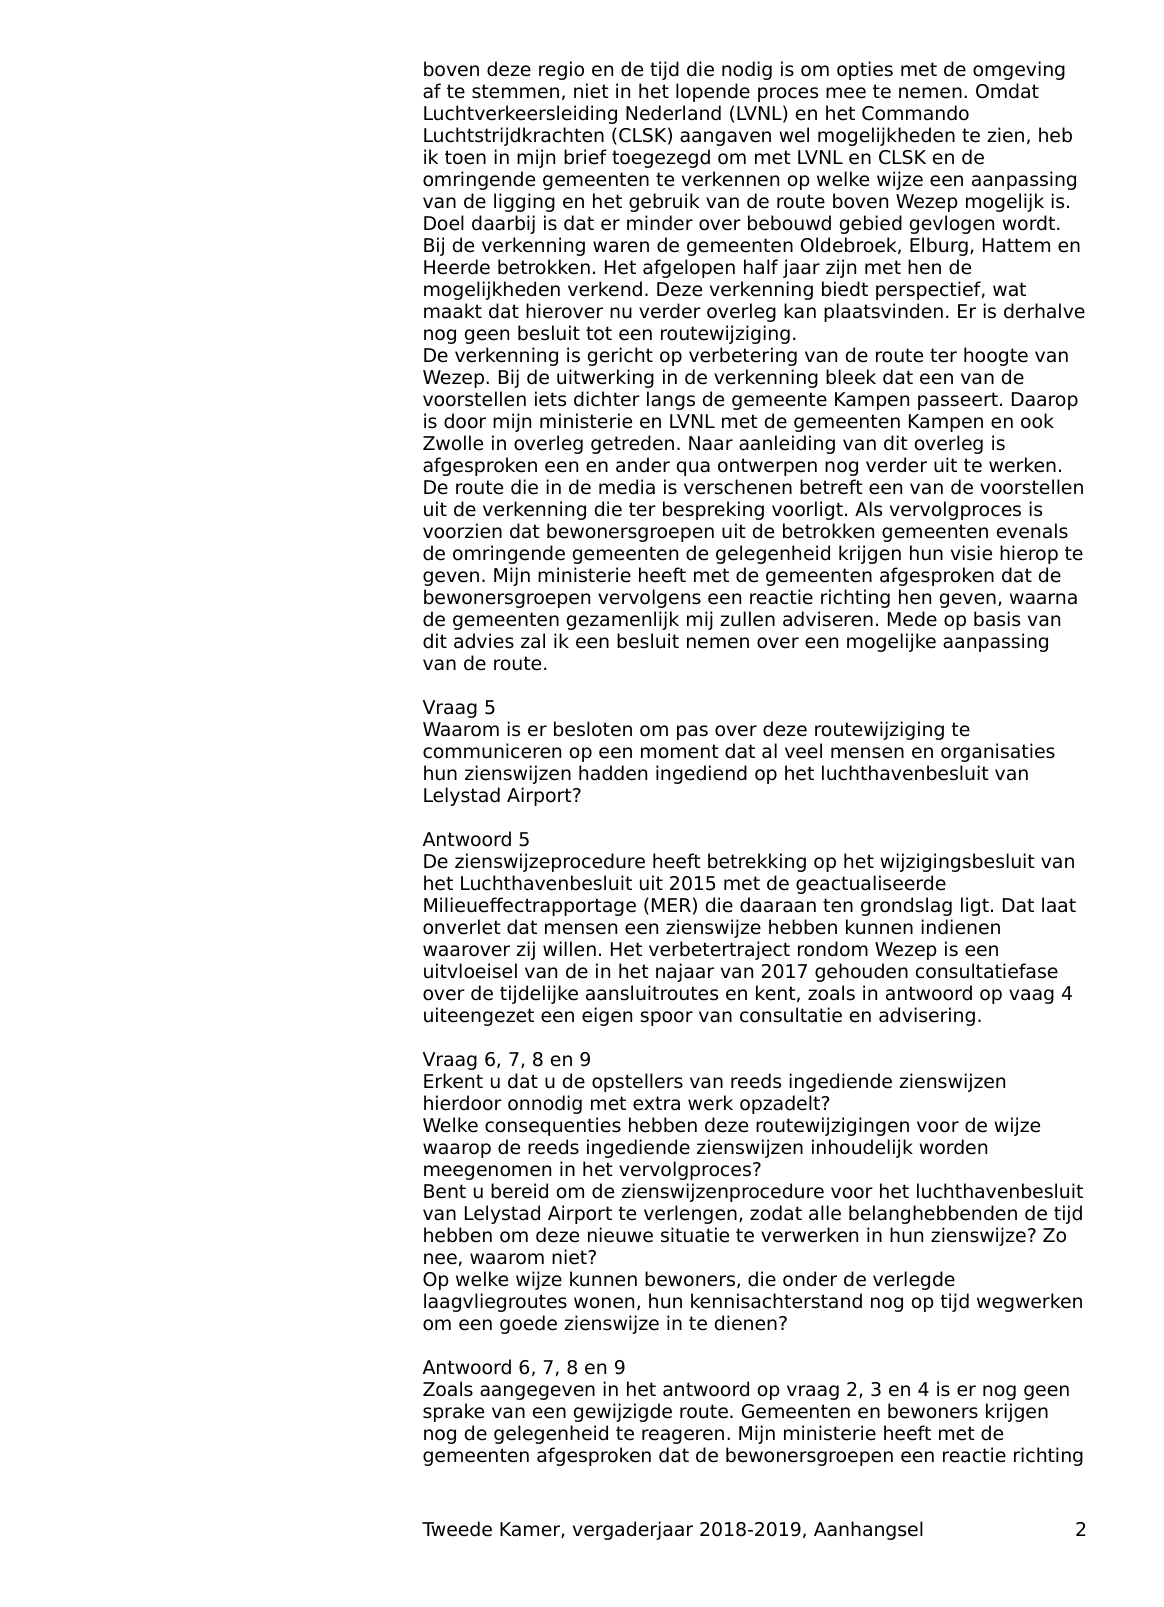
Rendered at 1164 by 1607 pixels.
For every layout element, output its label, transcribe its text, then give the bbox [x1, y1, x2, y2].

text De route die in de media is verschenen betreft een van de voorstellen uit de verkenning die ter bespreking voorligt. Als vervolgproces is voorzien dat bewonersgroepen uit de betrokken gemeenten evenals de omringende gemeenten de gelegenheid krijgen hun visie hierop te geven. Mijn ministerie heeft met de gemeenten afgesproken dat de bewonersgroepen vervolgens een reactie richting hen geven, waarna de gemeenten gezamenlijk mij zullen adviseren. Mede op basis van dit advies zal ik een besluit nemen over een mogelijke aanpassing van de route. [422, 477, 1087, 674]
text Antwoord 5 [422, 829, 1087, 851]
text Vraag 5 [422, 697, 1087, 719]
text Welke consequenties hebben deze routewijzigingen voor de wijze waarop de reeds ingediende zienswijzen inhoudelijk worden meegenomen in het vervolgproces? [422, 1115, 1087, 1181]
text De verkenning is gericht op verbetering van de route ter hoogte van Wezep. Bij de uitwerking in de verkenning bleek dat een van de voorstellen iets dichter langs de gemeente Kampen passeert. Daarop is door mijn ministerie en LVNL met de gemeenten Kampen en ook Zwolle in overleg getreden. Naar aanleiding van dit overleg is afgesproken een en ander qua ontwerpen nog verder uit te werken. [422, 345, 1087, 477]
text Waarom is er besloten om pas over deze routewijziging te communiceren op een moment dat al veel mensen en organisaties hun zienswijzen hadden ingediend op het luchthavenbesluit van Lelystad Airport? [422, 719, 1087, 807]
text Op welke wijze kunnen bewoners, die onder de verlegde laagvliegroutes wonen, hun kennisachterstand nog op tijd wegwerken om een goede zienswijze in te dienen? [422, 1268, 1087, 1334]
text Vraag 6, 7, 8 en 9 [422, 1049, 1087, 1071]
text Zoals aangegeven in het antwoord op vraag 2, 3 en 4 is er nog geen sprake van een gewijzigde route. Gemeenten en bewoners krijgen nog de gelegenheid te reageren. Mijn ministerie heeft met de gemeenten afgesproken dat de bewonersgroepen een reactie richting [422, 1379, 1087, 1467]
text Bent u bereid om de zienswijzenprocedure voor het luchthavenbesluit van Lelystad Airport te verlengen, zodat alle belanghebbenden de tijd hebben om deze nieuwe situatie te verwerken in hun zienswijze? Zo nee, waarom niet? [422, 1181, 1087, 1268]
text boven deze regio en de tijd die nodig is om opties met de omgeving af te stemmen, niet in het lopende proces mee te nemen. Omdat Luchtverkeersleiding Nederland (LVNL) en het Commando Luchtstrijdkrachten (CLSK) aangaven wel mogelijkheden te zien, heb ik toen in mijn brief toegezegd om met LVNL en CLSK en de omringende gemeenten te verkennen op welke wijze een aanpassing van de ligging en het gebruik van de route boven Wezep mogelijk is. Doel daarbij is dat er minder over bebouwd gebied gevlogen wordt. Bij de verkenning waren de gemeenten Oldebroek, Elburg, Hattem en Heerde betrokken. Het afgelopen half jaar zijn met hen de mogelijkheden verkend. Deze verkenning biedt perspectief, wat maakt dat hierover nu verder overleg kan plaatsvinden. Er is derhalve nog geen besluit tot een routewijziging. [422, 59, 1087, 345]
text De zienswijzeprocedure heeft betrekking op het wijzigingsbesluit van het Luchthavenbesluit uit 2015 met de geactualiseerde Milieueffectrapportage (MER) die daaraan ten grondslag ligt. Dat laat onverlet dat mensen een zienswijze hebben kunnen indienen waarover zij willen. Het verbetertraject rondom Wezep is een uitvloeisel van de in het najaar van 2017 gehouden consultatiefase over de tijdelijke aansluitroutes en kent, zoals in antwoord op vaag 4 uiteengezet een eigen spoor van consultatie en advisering. [422, 851, 1087, 1027]
text Erkent u dat u de opstellers van reeds ingediende zienswijzen hierdoor onnodig met extra werk opzadelt? [422, 1071, 1087, 1115]
text Antwoord 6, 7, 8 en 9 [422, 1357, 1087, 1379]
